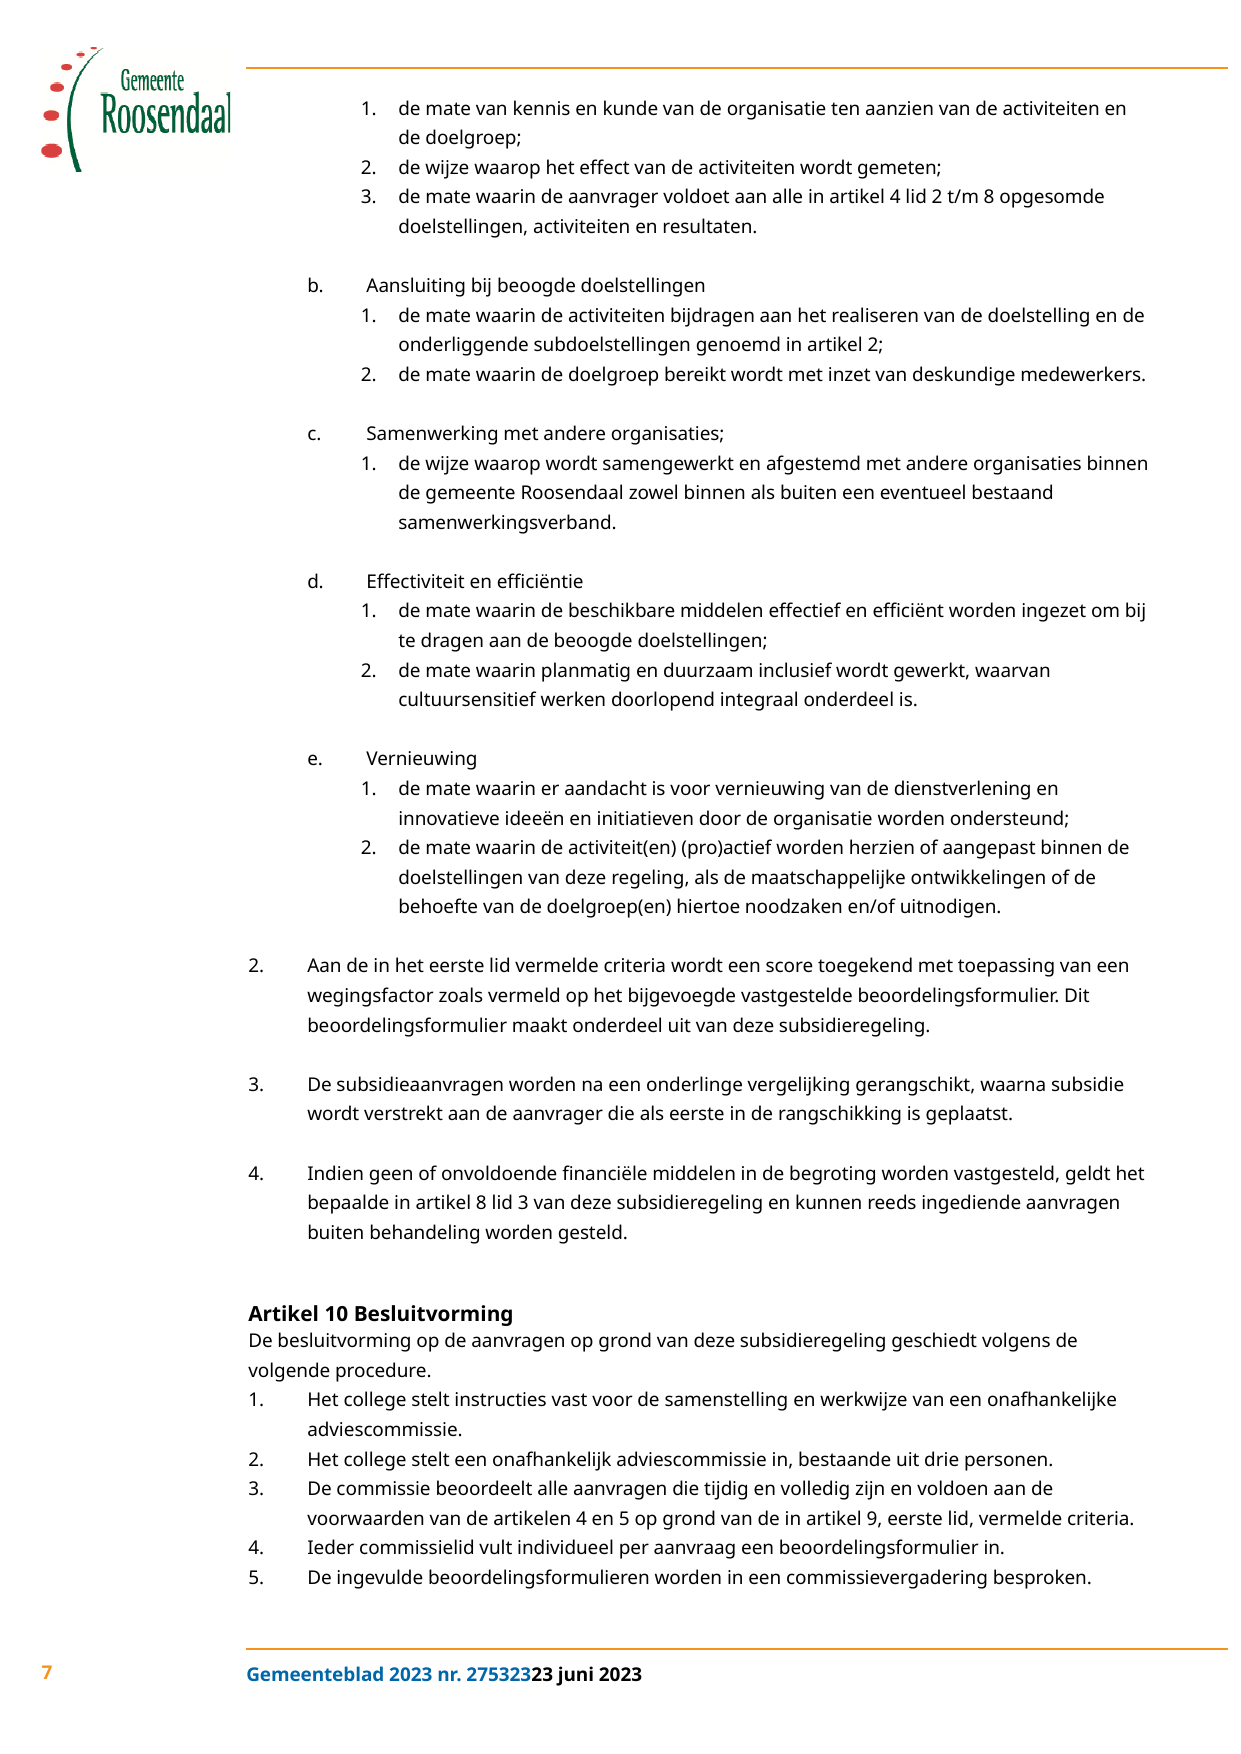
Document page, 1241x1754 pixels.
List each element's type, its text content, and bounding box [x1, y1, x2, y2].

list Effectiviteit en efficiëntie [307, 568, 1152, 594]
list Samenwerking met andere organisaties; [307, 420, 1152, 446]
list de wijze waarop het effect van de activiteiten wordt gemeten; [361, 154, 1152, 180]
list Aansluiting bij beoogde doelstellingen [307, 272, 1152, 298]
list Het college stelt een onafhankelijk adviescommissie in, bestaande uit drie personen. [248, 1446, 1152, 1471]
list Ieder commissielid vult individueel per aanvraag een beoordelingsformulier in. [248, 1534, 1152, 1560]
list de mate waarin de beschikbare middelen effectief en efficiënt worden ingezet om bij te dragen aan de beoogde doelstellingen; [361, 598, 1152, 653]
text Artikel 10 Besluitvorming [248, 1299, 1152, 1327]
list De subsidieaanvragen worden na een onderlinge vergelijking gerangschikt, waarna subsidie wordt verstrekt aan de aanvrager die als eerste in de rangschikking is geplaatst. [248, 1071, 1152, 1126]
list de mate waarin er aandacht is voor vernieuwing van de dienstverlening en innovatieve ideeën en initiatieven door de organisatie worden ondersteund; [361, 775, 1152, 831]
list de mate waarin de aanvrager voldoet aan alle in artikel 4 lid 2 t/m 8 opgesomde doelstellingen, activiteiten en resultaten. [361, 183, 1152, 239]
list Aan de in het eerste lid vermelde criteria wordt een score toegekend met toepassing van een wegingsfactor zoals vermeld op het bijgevoegde vastgestelde beoordelingsformulier. Dit beoordelingsformulier maakt onderdeel uit van deze subsidieregeling. [248, 953, 1152, 1038]
text De besluitvorming op de aanvragen op grond van deze subsidieregeling geschiedt volgens de volgende procedure. [248, 1327, 1152, 1383]
list de mate waarin de activiteit(en) (pro)actief worden herzien of aangepast binnen de doelstellingen van deze regeling, als de maatschappelijke ontwikkelingen of de behoefte van de doelgroep(en) hiertoe noodzaken en/of uitnodigen. [361, 834, 1152, 919]
list De ingevulde beoordelingsformulieren worden in een commissievergadering besproken. [248, 1564, 1152, 1590]
list de mate van kennis en kunde van de organisatie ten aanzien van de activiteiten en de doelgroep; [361, 95, 1152, 150]
list Het college stelt instructies vast voor de samenstelling en werkwijze van een onafhankelijke adviescommissie. [248, 1387, 1152, 1442]
list Indien geen of onvoldoende financiële middelen in de begroting worden vastgesteld, geldt het bepaalde in artikel 8 lid 3 van deze subsidieregeling en kunnen reeds ingediende aanvragen buiten behandeling worden gesteld. [248, 1160, 1152, 1245]
list de mate waarin de activiteiten bijdragen aan het realiseren van de doelstelling en de onderliggende subdoelstellingen genoemd in artikel 2; [361, 302, 1152, 357]
picture [41, 47, 231, 172]
list de mate waarin planmatig en duurzaam inclusief wordt gewerkt, waarvan cultuursensitief werken doorlopend integraal onderdeel is. [361, 657, 1152, 712]
list De commissie beoordeelt alle aanvragen die tijdig en volledig zijn en voldoen aan de voorwaarden van de artikelen 4 en 5 op grond van de in artikel 9, eerste lid, vermelde criteria. [248, 1475, 1152, 1531]
list de wijze waarop wordt samengewerkt en afgestemd met andere organisaties binnen de gemeente Roosendaal zowel binnen als buiten een eventueel bestaand samenwerkingsverband. [361, 450, 1152, 535]
list de mate waarin de doelgroep bereikt wordt met inzet van deskundige medewerkers. [361, 361, 1152, 387]
list Vernieuwing [307, 746, 1152, 771]
